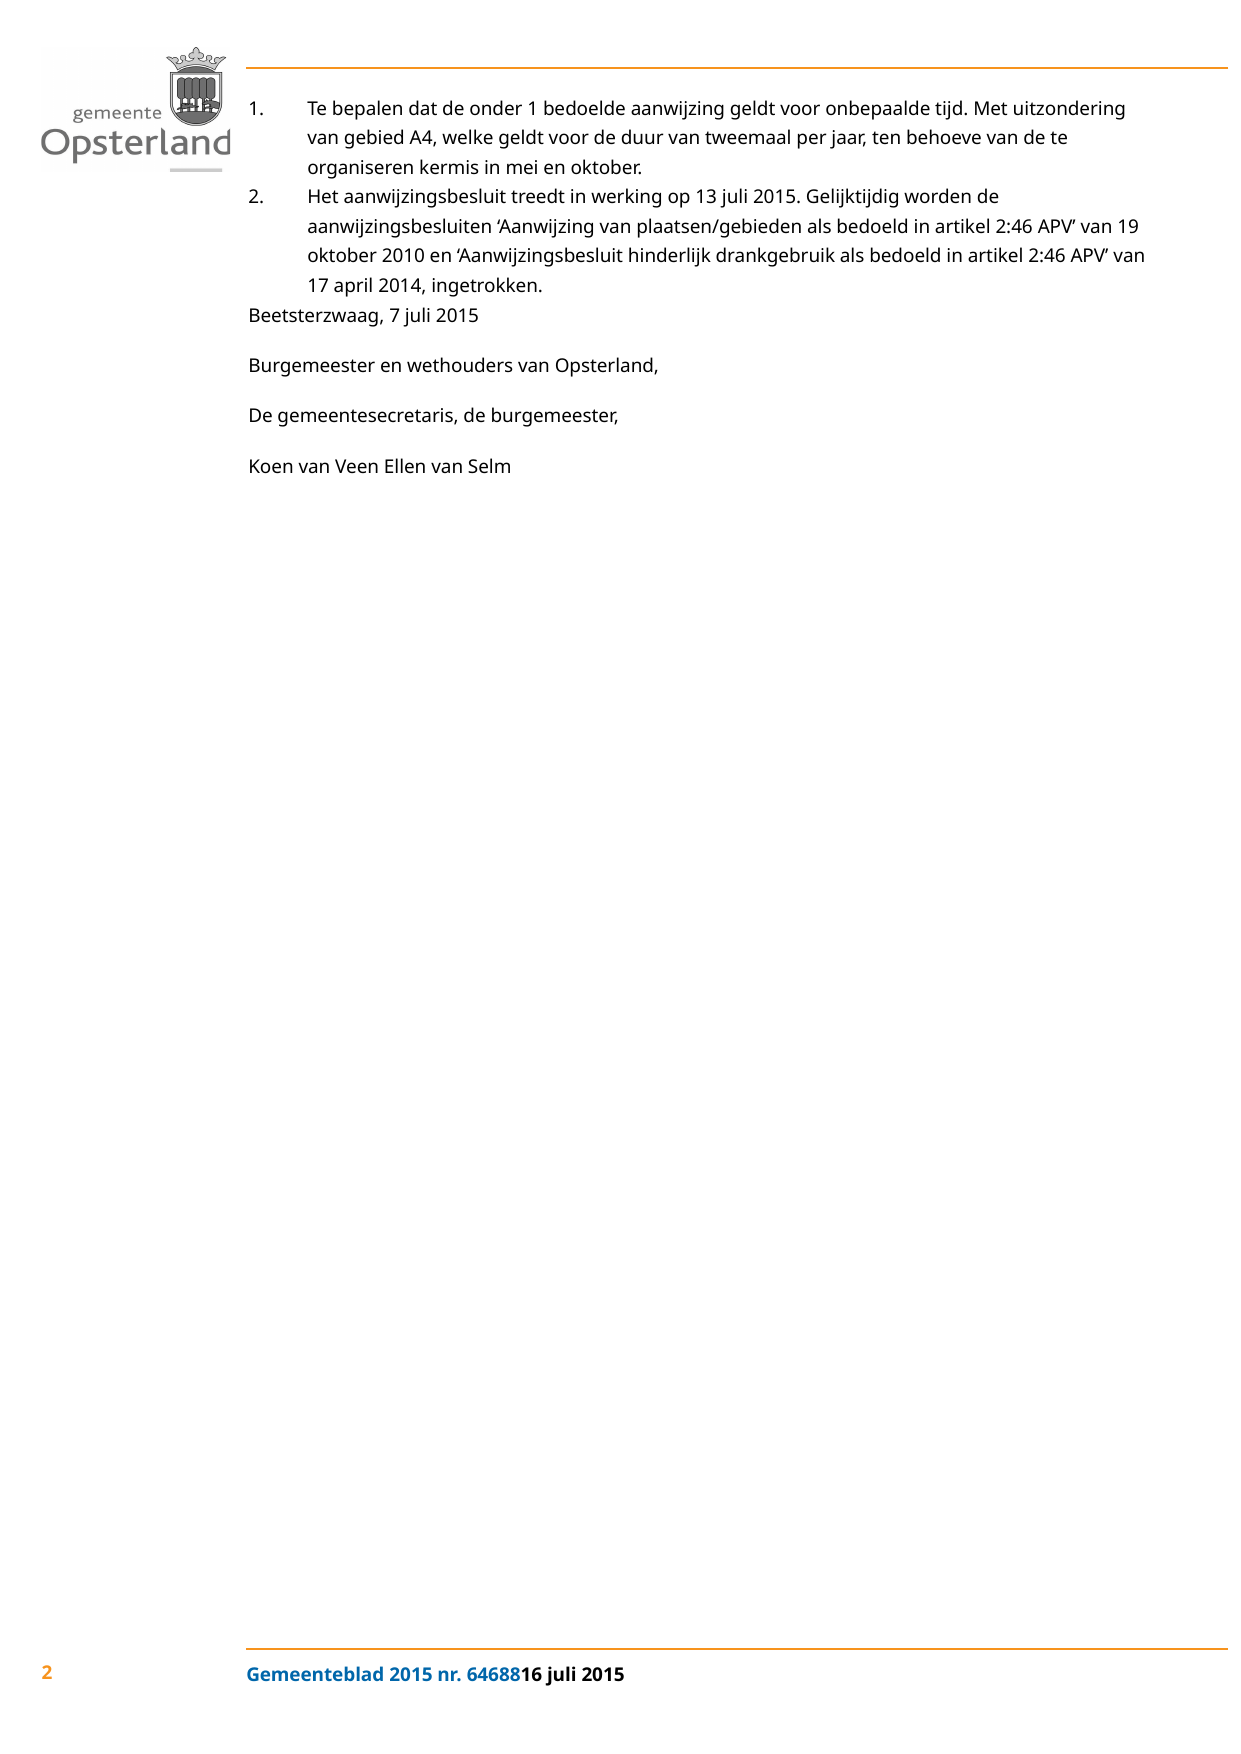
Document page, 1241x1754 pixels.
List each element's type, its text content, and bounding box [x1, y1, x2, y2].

text Koen van Veen Ellen van Selm [248, 453, 1152, 479]
list Het aanwijzingsbesluit treedt in werking op 13 juli 2015. Gelijktijdig worden de aanwijzingsbesluiten ‘Aanwijzing van plaatsen/gebieden als bedoeld in artikel 2:46 APV’ van 19 oktober 2010 en ‘Aanwijzingsbesluit hinderlijk drankgebruik als bedoeld in artikel 2:46 APV’ van 17 april 2014, ingetrokken. [248, 183, 1152, 298]
text Beetsterzwaag, 7 juli 2015 [248, 302, 1152, 328]
picture [41, 47, 231, 172]
text De gemeentesecretaris, de burgemeester, [248, 403, 1152, 428]
list Te bepalen dat de onder 1 bedoelde aanwijzing geldt voor onbepaalde tijd. Met uitzondering van gebied A4, welke geldt voor de duur van tweemaal per jaar, ten behoeve van de te organiseren kermis in mei en oktober. [248, 95, 1152, 180]
text Burgemeester en wethouders van Opsterland, [248, 352, 1152, 378]
